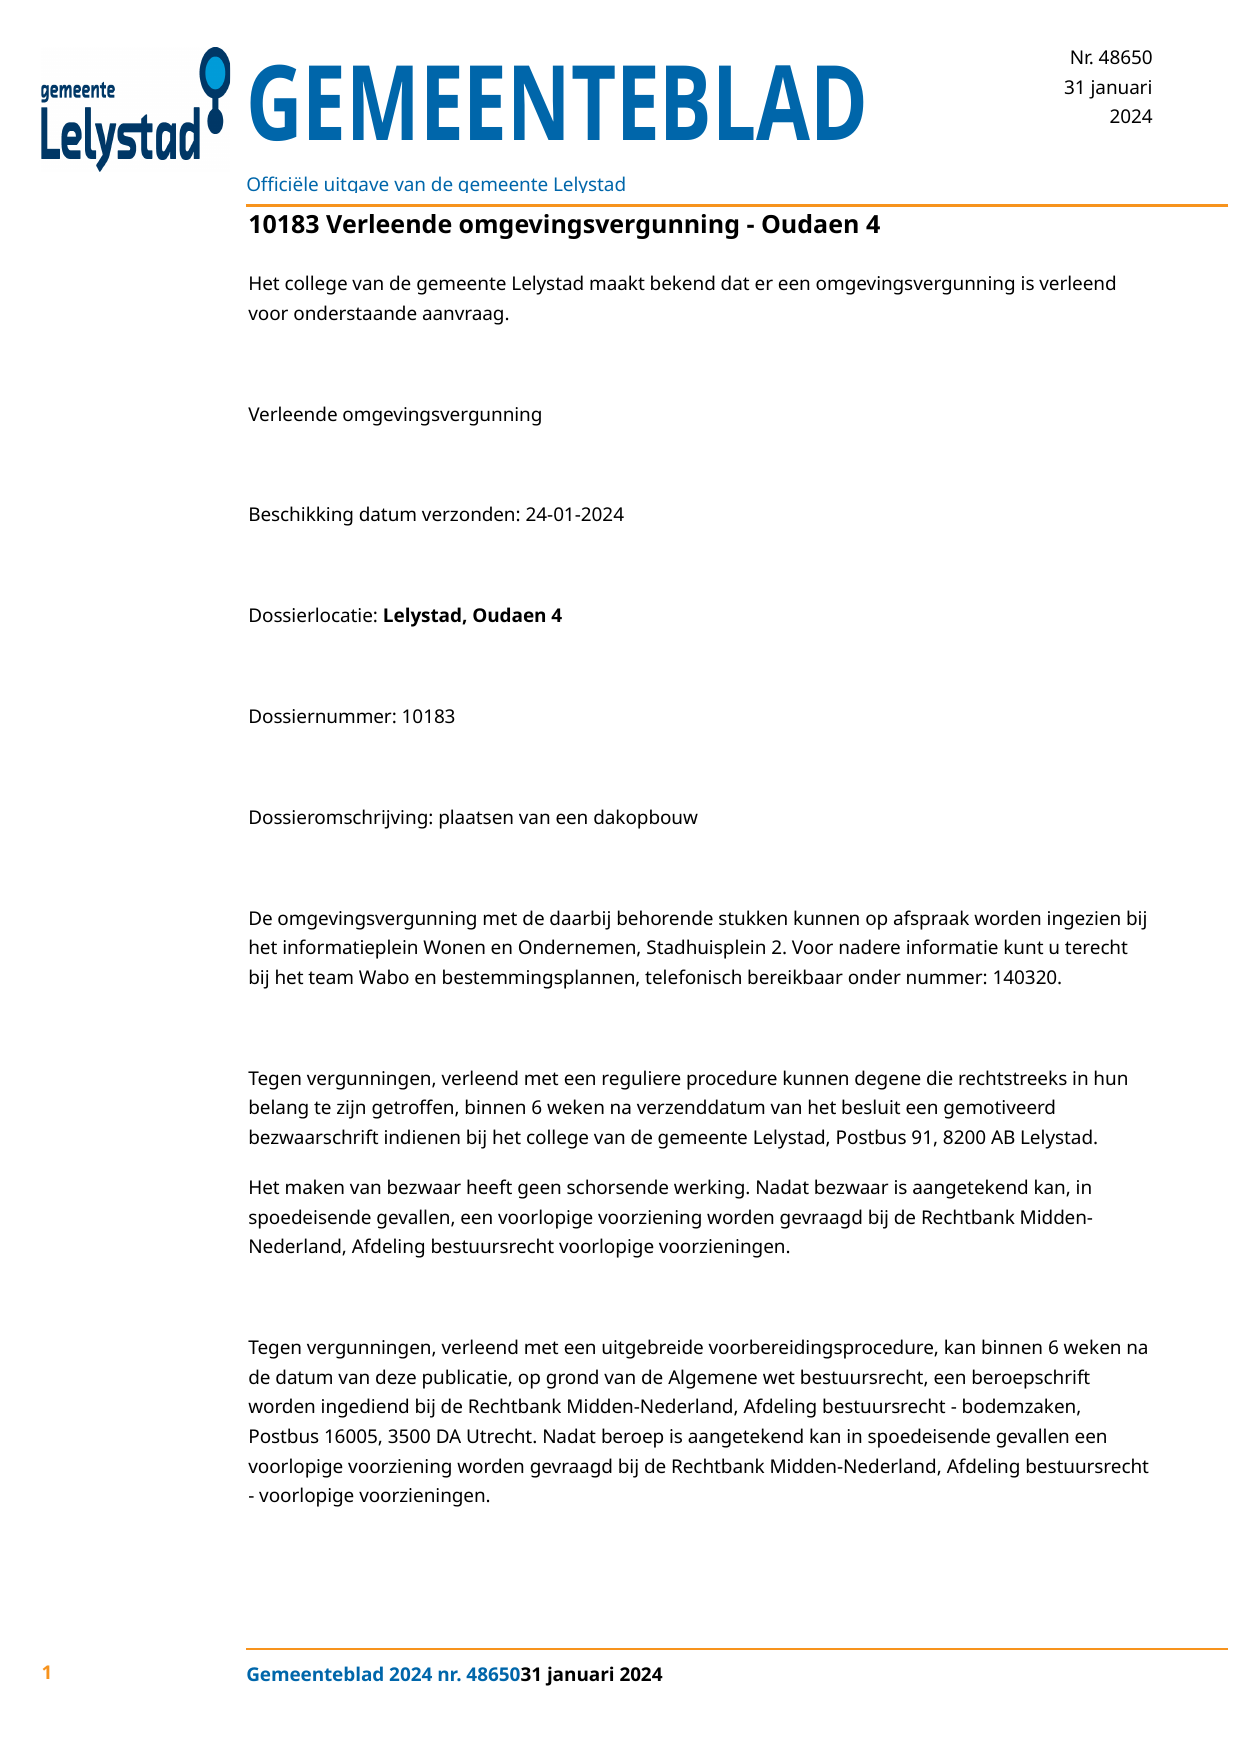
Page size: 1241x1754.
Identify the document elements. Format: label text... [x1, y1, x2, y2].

text Dossieromschrijving: plaatsen van een dakopbouw [248, 804, 1152, 830]
text Verleende omgevingsvergunning [248, 401, 1152, 426]
text Tegen vergunningen, verleend met een uitgebreide voorbereidingsprocedure, kan binnen 6 weken na de datum van deze publicatie, op grond van de Algemene wet bestuursrecht, een beroepschrift worden ingediend bij de Rechtbank Midden-Nederland, Afdeling bestuursrecht - bodemzaken, Postbus 16005, 3500 DA Utrecht. Nadat beroep is aangetekend kan in spoedeisende gevallen een voorlopige voorziening worden gevraagd bij de Rechtbank Midden-Nederland, Afdeling bestuursrecht - voorlopige voorzieningen. [248, 1334, 1152, 1508]
text Dossiernummer: 10183 [248, 703, 1152, 729]
text Beschikking datum verzonden: 24-01-2024 [248, 502, 1152, 527]
text Tegen vergunningen, verleend met een reguliere procedure kunnen degene die rechtstreeks in hun belang te zijn getroffen, binnen 6 weken na verzenddatum van het besluit een gemotiveerd bezwaarschrift indienen bij het college van de gemeente Lelystad, Postbus 91, 8200 AB Lelystad. [248, 1065, 1152, 1150]
text Het maken van bezwaar heeft geen schorsende werking. Nadat bezwaar is aangetekend kan, in spoedeisende gevallen, een voorlopige voorziening worden gevraagd bij de Rechtbank Midden-Nederland, Afdeling bestuursrecht voorlopige voorzieningen. [248, 1174, 1152, 1259]
text Het college van de gemeente Lelystad maakt bekend dat er een omgevingsvergunning is verleend voor onderstaande aanvraag. [248, 270, 1152, 326]
picture [41, 47, 231, 172]
text Dossierlocatie: Lelystad, Oudaen 4 [248, 602, 1152, 628]
text De omgevingsvergunning met de daarbij behorende stukken kunnen op afspraak worden ingezien bij het informatieplein Wonen en Ondernemen, Stadhuisplein 2. Voor nadere informatie kunt u terecht bij het team Wabo en bestemmingsplannen, telefonisch bereikbaar onder nummer: 140320. [248, 905, 1152, 990]
text 10183 Verleende omgevingsvergunning - Oudaen 4 [248, 207, 1152, 241]
